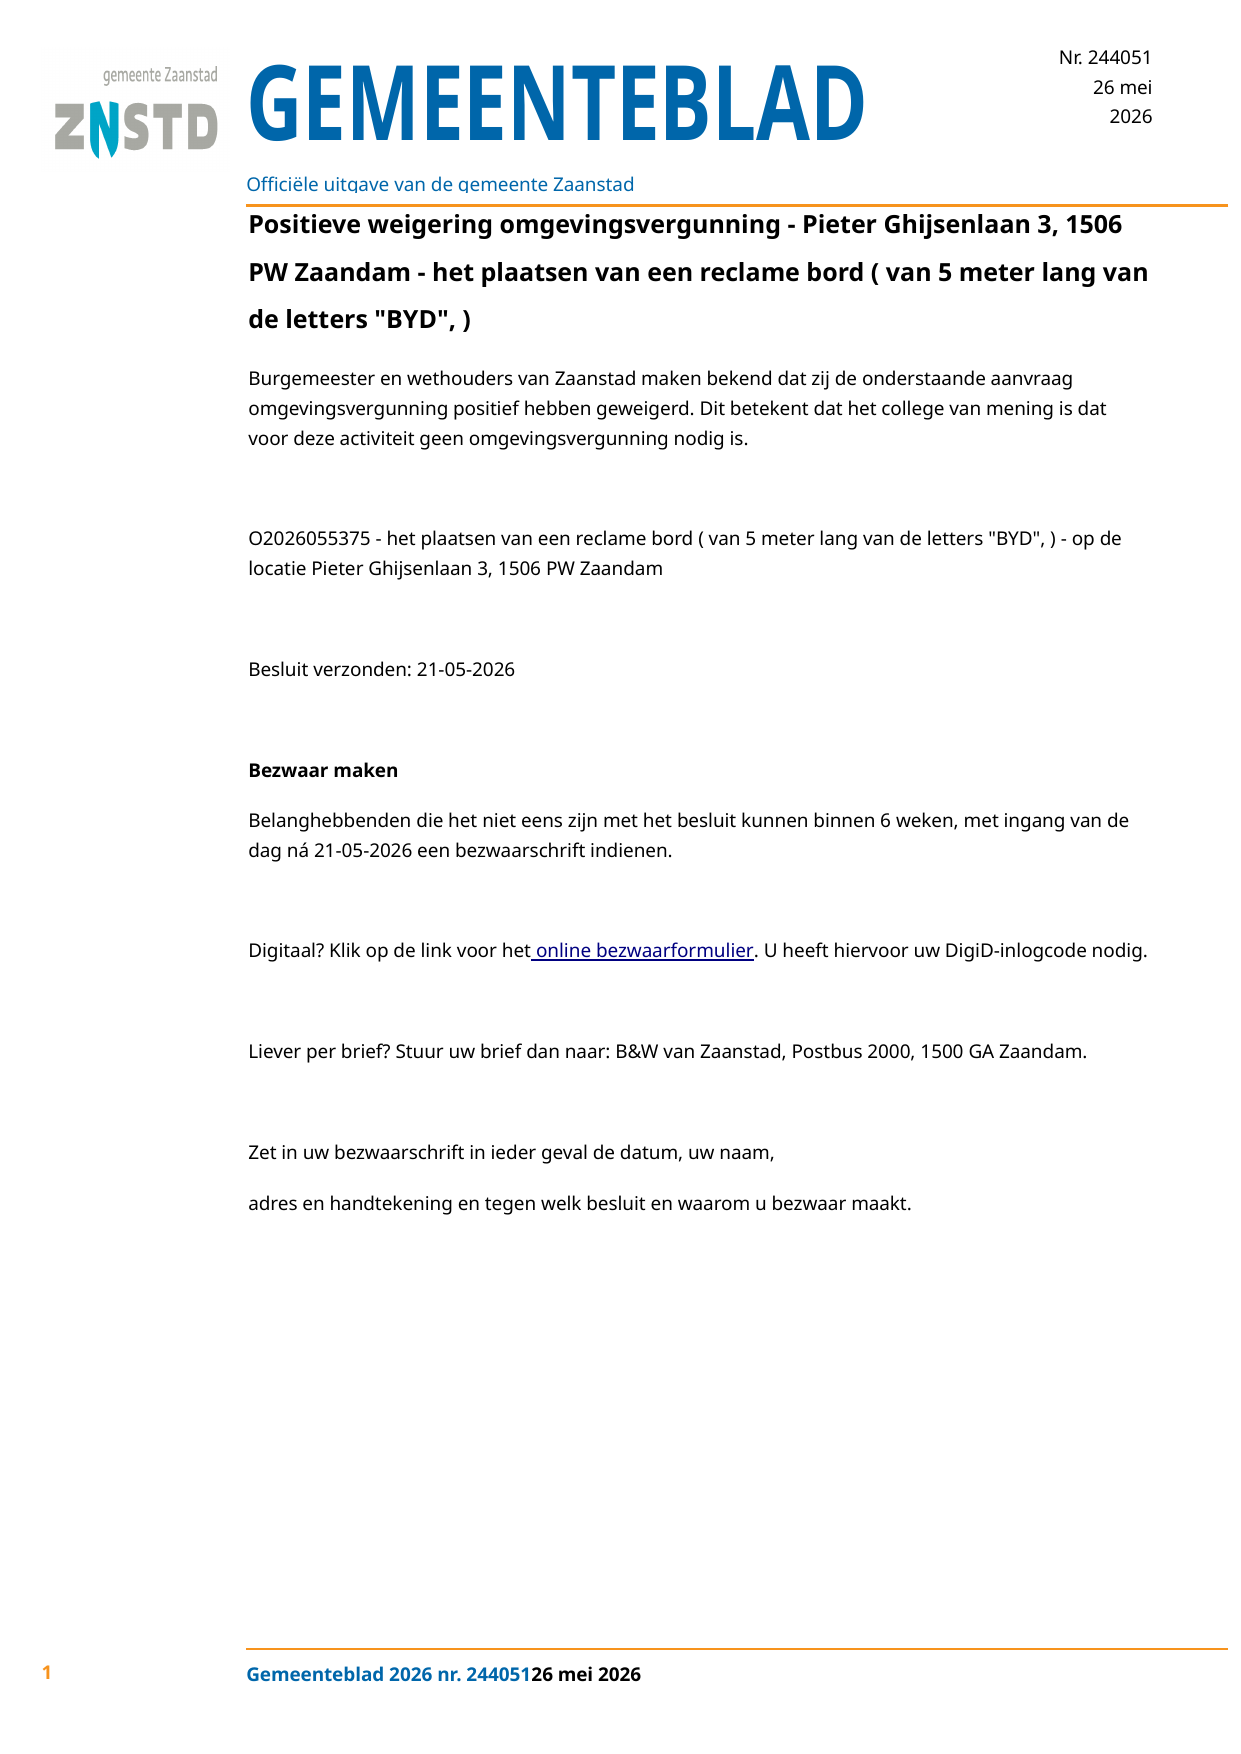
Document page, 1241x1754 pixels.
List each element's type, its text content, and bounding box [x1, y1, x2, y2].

text Bezwaar maken [248, 757, 1152, 782]
text Besluit verzonden: 21-05-2026 [248, 656, 1152, 682]
text Zet in uw bezwaarschrift in ieder geval de datum, uw naam, [248, 1139, 1152, 1165]
text Positieve weigering omgevingsvergunning - Pieter Ghijsenlaan 3, 1506 PW Zaandam - het plaatsen van een reclame bord ( van 5 meter lang van de letters "BYD", ) [248, 207, 1152, 336]
text adres en handtekening en tegen welk besluit en waarom u bezwaar maakt. [248, 1190, 1152, 1215]
text Digitaal? Klik op de link voor het online bezwaarformulier. U heeft hiervoor uw DigiD-inlogcode nodig. [248, 938, 1152, 963]
text O2026055375 - het plaatsen van een reclame bord ( van 5 meter lang van de letters "BYD", ) - op de locatie Pieter Ghijsenlaan 3, 1506 PW Zaandam [248, 526, 1152, 581]
text Belanghebbenden die het niet eens zijn met het besluit kunnen binnen 6 weken, met ingang van de dag ná 21-05-2026 een bezwaarschrift indienen. [248, 807, 1152, 862]
text Liever per brief? Stuur uw brief dan naar: B&W van Zaanstad, Postbus 2000, 1500 GA Zaandam. [248, 1038, 1152, 1064]
text Burgemeester en wethouders van Zaanstad maken bekend dat zij de onderstaande aanvraag omgevingsvergunning positief hebben geweigerd. Dit betekent dat het college van mening is dat voor deze activiteit geen omgevingsvergunning nodig is. [248, 366, 1152, 450]
picture [41, 47, 231, 172]
